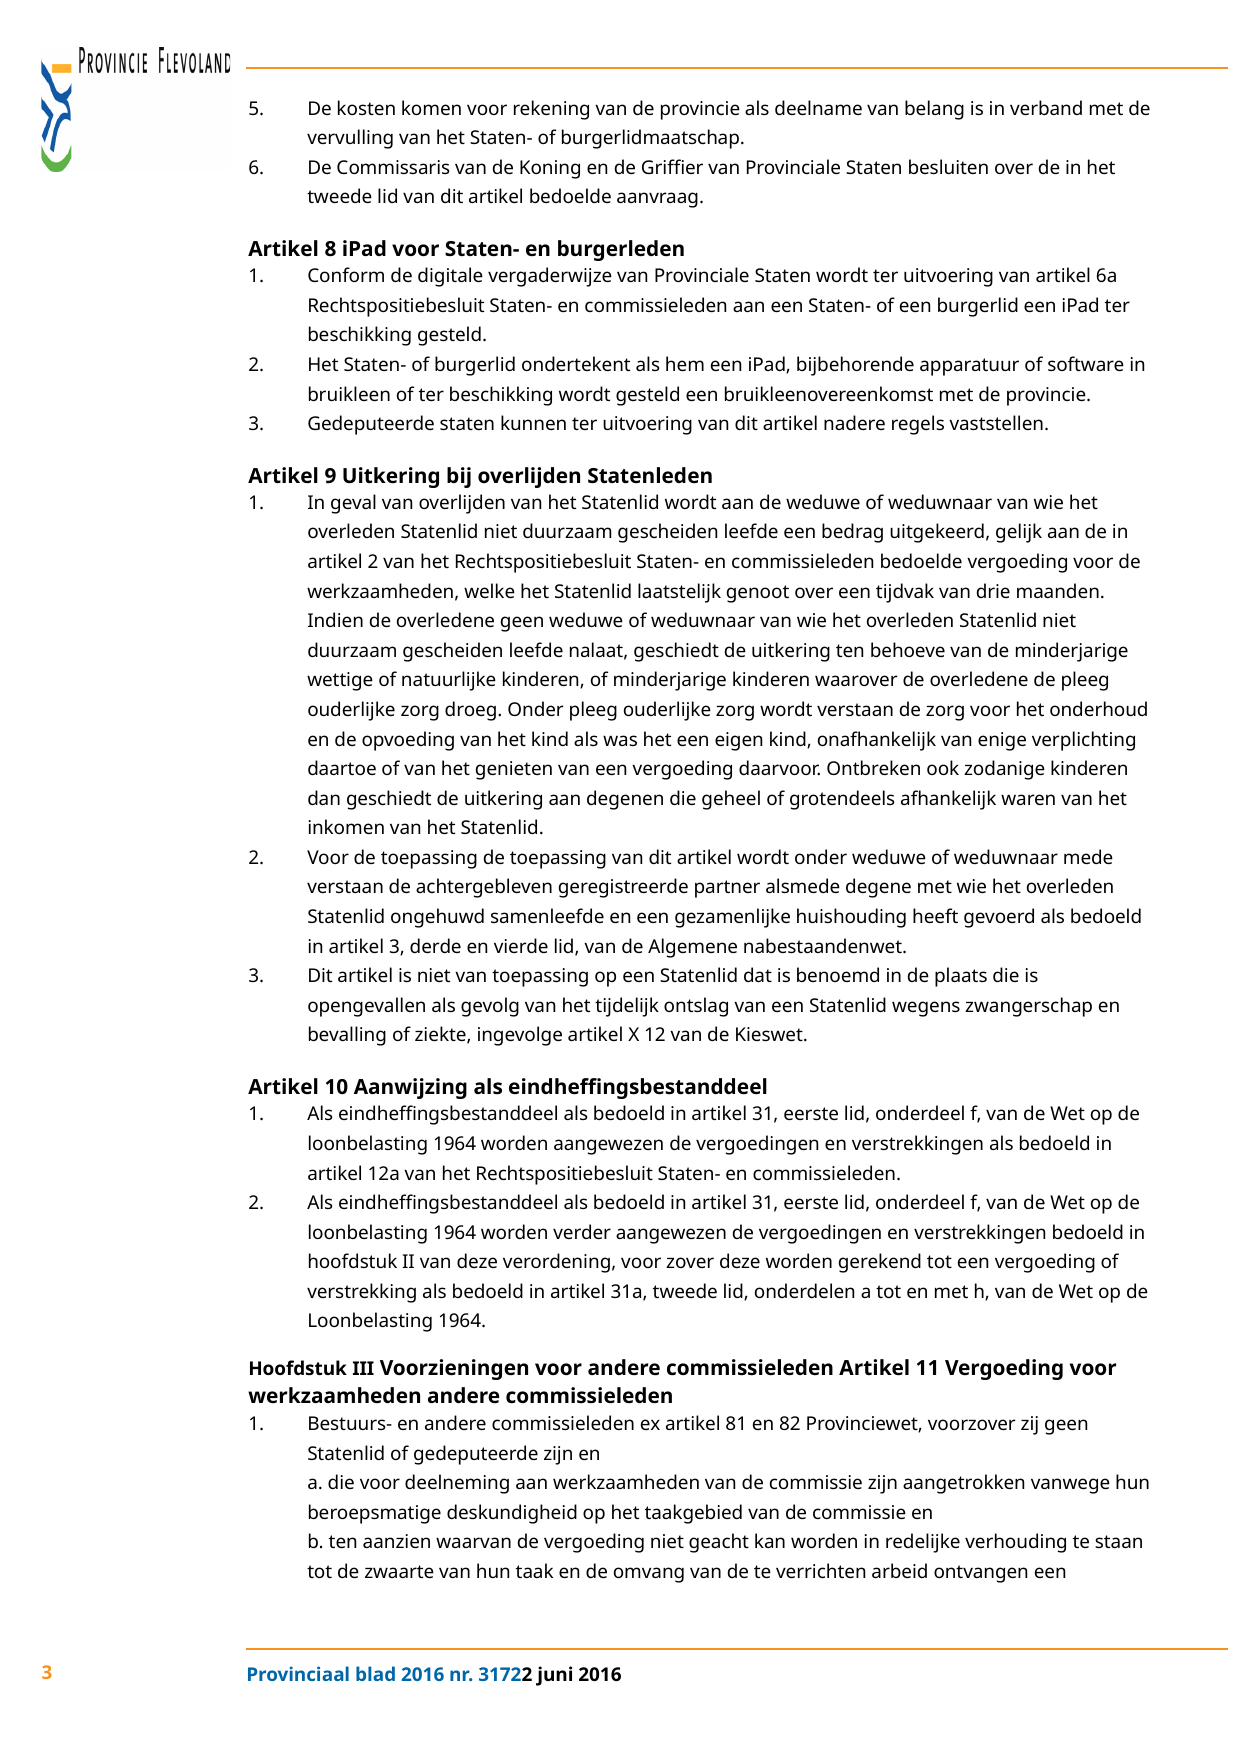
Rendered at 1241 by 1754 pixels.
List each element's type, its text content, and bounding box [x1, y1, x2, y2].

text Artikel 10 Aanwijzing als eindheffingsbestanddeel [248, 1072, 1152, 1101]
list Bestuurs- en andere commissieleden ex artikel 81 en 82 Provinciewet, voorzover zij geen Statenlid of gedeputeerde zijn en [248, 1410, 1152, 1465]
list Dit artikel is niet van toepassing op een Statenlid dat is benoemd in de plaats die is opengevallen als gevolg van het tijdelijk ontslag van een Statenlid wegens zwangerschap en bevalling of ziekte, ingevolge artikel X 12 van de Kieswet. [248, 962, 1152, 1047]
list b. ten aanzien waarvan de vergoeding niet geacht kan worden in redelijke verhouding te staan tot de zwaarte van hun taak en de omvang van de te verrichten arbeid ontvangen een [248, 1528, 1152, 1584]
text Artikel 8 iPad voor Staten- en burgerleden [248, 234, 1152, 262]
list a. die voor deelneming aan werkzaamheden van de commissie zijn aangetrokken vanwege hun beroepsmatige deskundigheid op het taakgebied van de commissie en [248, 1469, 1152, 1524]
list Als eindheffingsbestanddeel als bedoeld in artikel 31, eerste lid, onderdeel f, van de Wet op de loonbelasting 1964 worden aangewezen de vergoedingen en verstrekkingen als bedoeld in artikel 12a van het Rechtspositiebesluit Staten- en commissieleden. [248, 1101, 1152, 1185]
list In geval van overlijden van het Statenlid wordt aan de weduwe of weduwnaar van wie het overleden Statenlid niet duurzaam gescheiden leefde een bedrag uitgekeerd, gelijk aan de in artikel 2 van het Rechtspositiebesluit Staten- en commissieleden bedoelde vergoeding voor de werkzaamheden, welke het Statenlid laatstelijk genoot over een tijdvak van drie maanden. Indien de overledene geen weduwe of weduwnaar van wie het overleden Statenlid niet duurzaam gescheiden leefde nalaat, geschiedt de uitkering ten behoeve van de minderjarige wettige of natuurlijke kinderen, of minderjarige kinderen waarover de overledene de pleeg ouderlijke zorg droeg. Onder pleeg ouderlijke zorg wordt verstaan de zorg voor het onderhoud en de opvoeding van het kind als was het een eigen kind, onafhankelijk van enige verplichting daartoe of van het genieten van een vergoeding daarvoor. Ontbreken ook zodanige kinderen dan geschiedt de uitkering aan degenen die geheel of grotendeels afhankelijk waren van het inkomen van het Statenlid. [248, 489, 1152, 840]
text Artikel 9 Uitkering bij overlijden Statenleden [248, 461, 1152, 489]
list Gedeputeerde staten kunnen ter uitvoering van dit artikel nadere regels vaststellen. [248, 410, 1152, 436]
picture [41, 47, 231, 172]
text Hoofdstuk III Voorzieningen voor andere commissieleden Artikel 11 Vergoeding voor werkzaamheden andere commissieleden [248, 1353, 1152, 1410]
list Het Staten- of burgerlid ondertekent als hem een iPad, bijbehorende apparatuur of software in bruikleen of ter beschikking wordt gesteld een bruikleenovereenkomst met de provincie. [248, 351, 1152, 406]
list Voor de toepassing de toepassing van dit artikel wordt onder weduwe of weduwnaar mede verstaan de achtergebleven geregistreerde partner alsmede degene met wie het overleden Statenlid ongehuwd samenleefde en een gezamenlijke huishouding heeft gevoerd als bedoeld in artikel 3, derde en vierde lid, van de Algemene nabestaandenwet. [248, 844, 1152, 959]
list De kosten komen voor rekening van de provincie als deelname van belang is in verband met de vervulling van het Staten- of burgerlidmaatschap. [248, 95, 1152, 150]
list Als eindheffingsbestanddeel als bedoeld in artikel 31, eerste lid, onderdeel f, van de Wet op de loonbelasting 1964 worden verder aangewezen de vergoedingen en verstrekkingen bedoeld in hoofdstuk II van deze verordening, voor zover deze worden gerekend tot een vergoeding of verstrekking als bedoeld in artikel 31a, tweede lid, onderdelen a tot en met h, van de Wet op de Loonbelasting 1964. [248, 1189, 1152, 1333]
list De Commissaris van de Koning en de Griffier van Provinciale Staten besluiten over de in het tweede lid van dit artikel bedoelde aanvraag. [248, 154, 1152, 209]
list Conform de digitale vergaderwijze van Provinciale Staten wordt ter uitvoering van artikel 6a Rechtspositiebesluit Staten- en commissieleden aan een Staten- of een burgerlid een iPad ter beschikking gesteld. [248, 262, 1152, 347]
